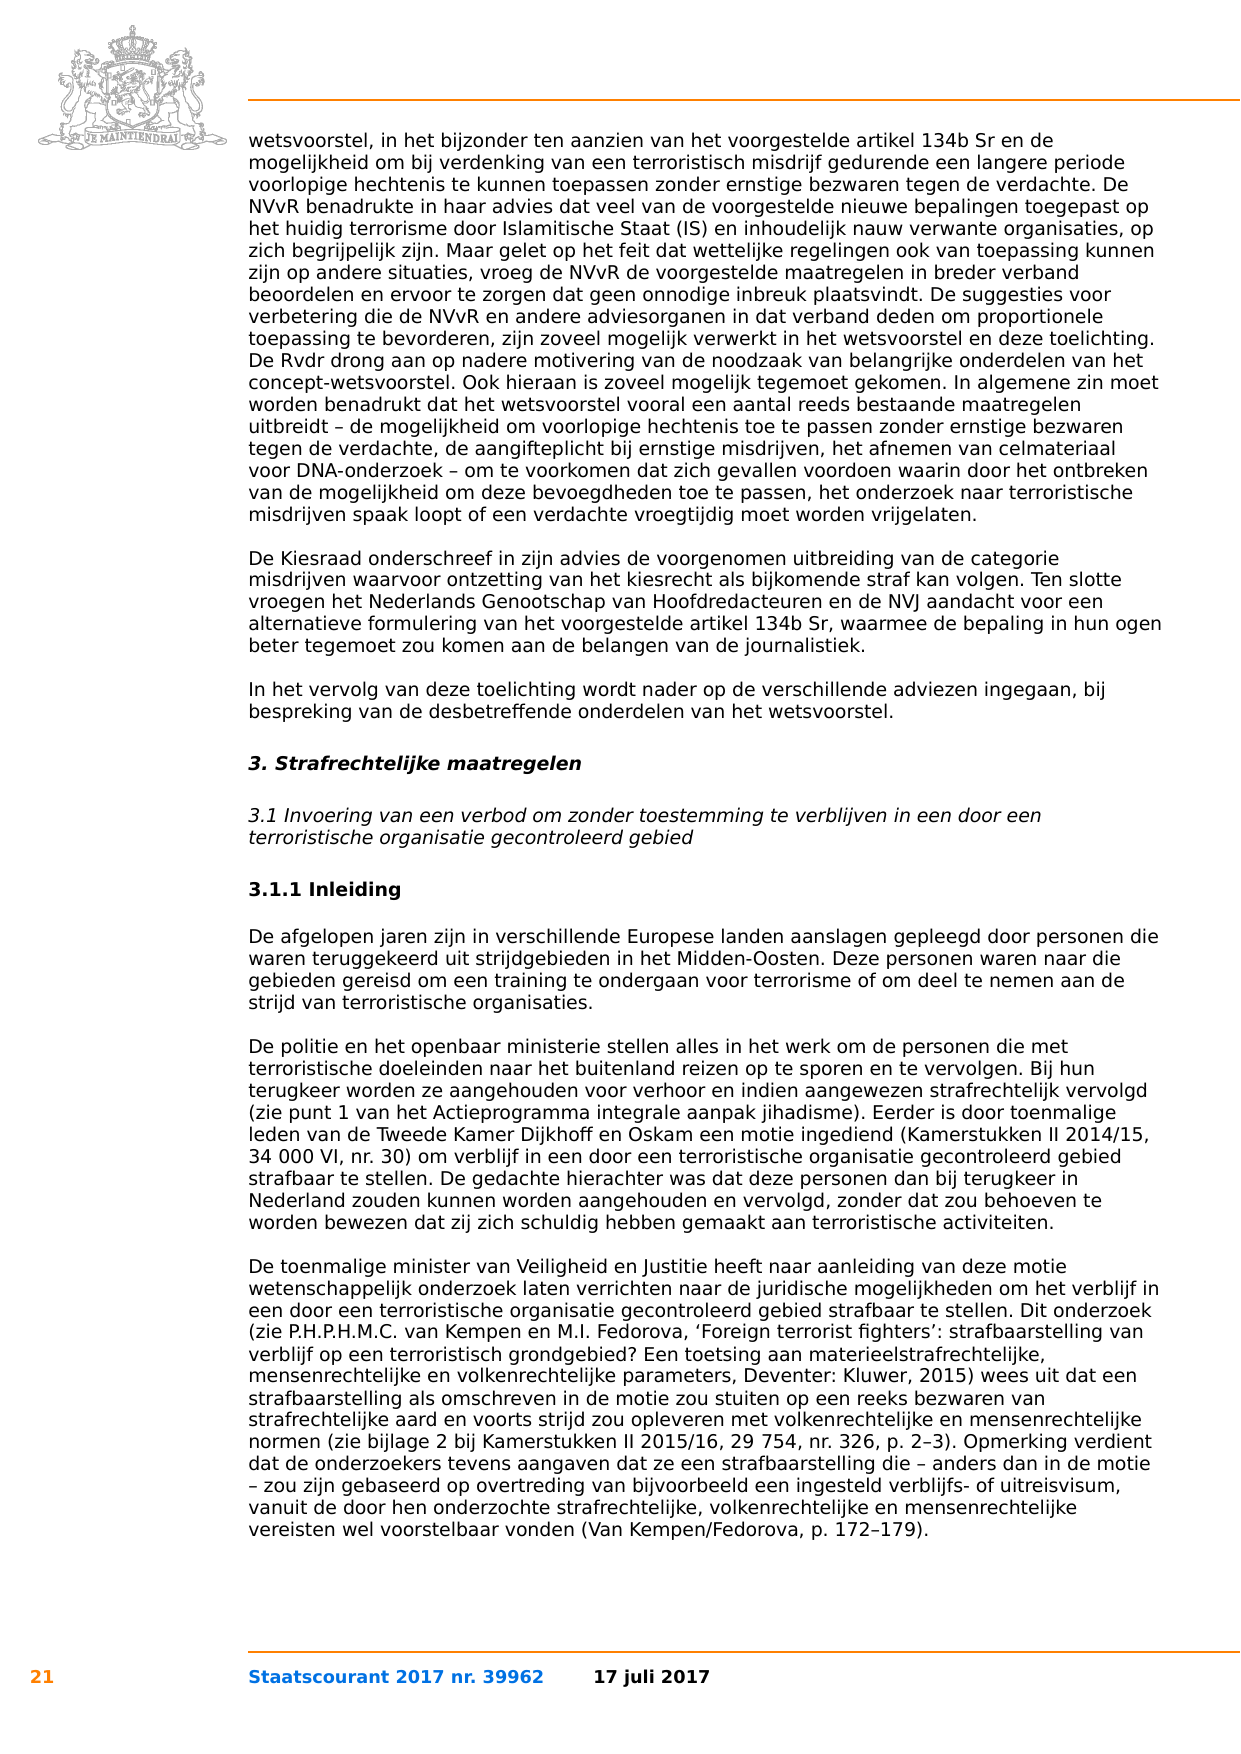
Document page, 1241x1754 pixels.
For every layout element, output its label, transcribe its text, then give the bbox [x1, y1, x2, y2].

text De politie en het openbaar ministerie stellen alles in het werk om de personen die met terroristische doeleinden naar het buitenland reizen op te sporen en te vervolgen. Bij hun terugkeer worden ze aangehouden voor verhoor en indien aangewezen strafrechtelijk vervolgd (zie punt 1 van het Actieprogramma integrale aanpak jihadisme). Eerder is door toenmalige leden van de Tweede Kamer Dijkhoff en Oskam een motie ingediend (Kamerstukken II 2014/15, 34 000 VI, nr. 30) om verblijf in een door een terroristische organisatie gecontroleerd gebied strafbaar te stellen. De gedachte hierachter was dat deze personen dan bij terugkeer in Nederland zouden kunnen worden aangehouden en vervolgd, zonder dat zou behoeven te worden bewezen dat zij zich schuldig hebben gemaakt aan terroristische activiteiten. [248, 1036, 1163, 1234]
text De toenmalige minister van Veiligheid en Justitie heeft naar aanleiding van deze motie wetenschappelijk onderzoek laten verrichten naar de juridische mogelijkheden om het verblijf in een door een terroristische organisatie gecontroleerd gebied strafbaar te stellen. Dit onderzoek (zie P.H.P.H.M.C. van Kempen en M.I. Fedorova, ‘Foreign terrorist fighters’: strafbaarstelling van verblijf op een terroristisch grondgebied? Een toetsing aan materieelstrafrechtelijke, mensenrechtelijke en volkenrechtelijke parameters, Deventer: Kluwer, 2015) wees uit dat een strafbaarstelling als omschreven in de motie zou stuiten op een reeks bezwaren van strafrechtelijke aard en voorts strijd zou opleveren met volkenrechtelijke en mensenrechtelijke normen (zie bijlage 2 bij Kamerstukken II 2015/16, 29 754, nr. 326, p. 2–3). Opmerking verdient dat de onderzoekers tevens aangaven dat ze een strafbaarstelling die – anders dan in de motie – zou zijn gebaseerd op overtreding van bijvoorbeeld een ingesteld verblijfs- of uitreisvisum, vanuit de door hen onderzochte strafrechtelijke, volkenrechtelijke en mensenrechtelijke vereisten wel voorstelbaar vonden (Van Kempen/Fedorova, p. 172–179). [248, 1256, 1163, 1541]
text In het vervolg van deze toelichting wordt nader op de verschillende adviezen ingegaan, bij bespreking van de desbetreffende onderdelen van het wetsvoorstel. [248, 679, 1163, 723]
subtitle 3.1.1 Inleiding [248, 879, 1163, 901]
subtitle 3. Strafrechtelijke maatregelen [248, 753, 1163, 775]
subtitle 3.1 Invoering van een verbod om zonder toestemming te verblijven in een door een terroristische organisatie gecontroleerd gebied [248, 805, 1163, 849]
text De afgelopen jaren zijn in verschillende Europese landen aanslagen gepleegd door personen die waren teruggekeerd uit strijdgebieden in het Midden-Oosten. Deze personen waren naar die gebieden gereisd om een training te ondergaan voor terrorisme of om deel te nemen aan de strijd van terroristische organisaties. [248, 926, 1163, 1014]
picture [38, 25, 227, 150]
text wetsvoorstel, in het bijzonder ten aanzien van het voorgestelde artikel 134b Sr en de mogelijkheid om bij verdenking van een terroristisch misdrijf gedurende een langere periode voorlopige hechtenis te kunnen toepassen zonder ernstige bezwaren tegen de verdachte. De NVvR benadrukte in haar advies dat veel van de voorgestelde nieuwe bepalingen toegepast op het huidig terrorisme door Islamitische Staat (IS) en inhoudelijk nauw verwante organisaties, op zich begrijpelijk zijn. Maar gelet op het feit dat wettelijke regelingen ook van toepassing kunnen zijn op andere situaties, vroeg de NVvR de voorgestelde maatregelen in breder verband beoordelen en ervoor te zorgen dat geen onnodige inbreuk plaatsvindt. De suggesties voor verbetering die de NVvR en andere adviesorganen in dat verband deden om proportionele toepassing te bevorderen, zijn zoveel mogelijk verwerkt in het wetsvoorstel en deze toelichting. De Rvdr drong aan op nadere motivering van de noodzaak van belangrijke onderdelen van het concept-wetsvoorstel. Ook hieraan is zoveel mogelijk tegemoet gekomen. In algemene zin moet worden benadrukt dat het wetsvoorstel vooral een aantal reeds bestaande maatregelen uitbreidt – de mogelijkheid om voorlopige hechtenis toe te passen zonder ernstige bezwaren tegen de verdachte, de aangifteplicht bij ernstige misdrijven, het afnemen van celmateriaal voor DNA-onderzoek – om te voorkomen dat zich gevallen voordoen waarin door het ontbreken van de mogelijkheid om deze bevoegdheden toe te passen, het onderzoek naar terroristische misdrijven spaak loopt of een verdachte vroegtijdig moet worden vrijgelaten. [248, 130, 1163, 526]
text De Kiesraad onderschreef in zijn advies de voorgenomen uitbreiding van de categorie misdrijven waarvoor ontzetting van het kiesrecht als bijkomende straf kan volgen. Ten slotte vroegen het Nederlands Genootschap van Hoofdredacteuren en de NVJ aandacht voor een alternatieve formulering van het voorgestelde artikel 134b Sr, waarmee de bepaling in hun ogen beter tegemoet zou komen aan de belangen van de journalistiek. [248, 547, 1163, 657]
